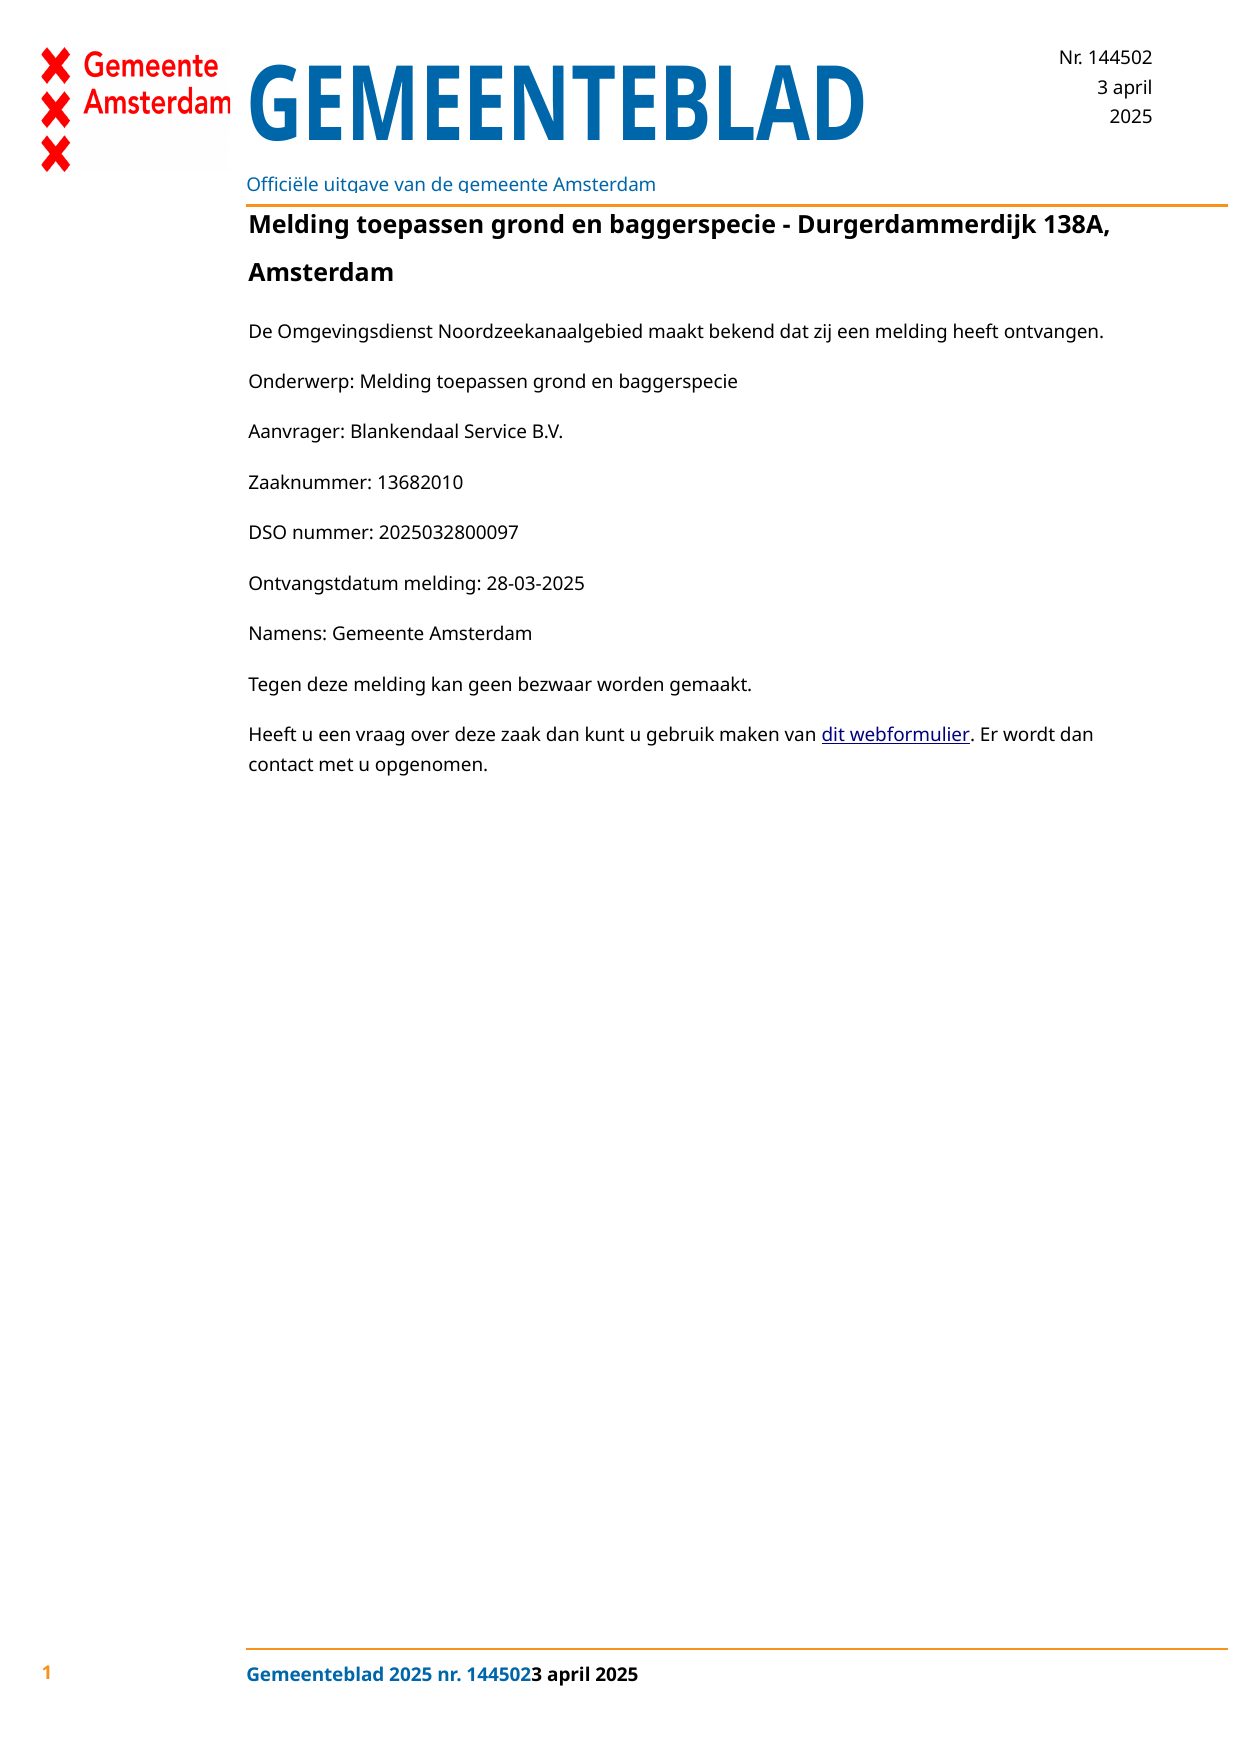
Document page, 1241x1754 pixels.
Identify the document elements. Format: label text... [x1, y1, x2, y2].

text DSO nummer: 2025032800097 [248, 519, 1152, 545]
text Zaaknummer: 13682010 [248, 469, 1152, 495]
text Melding toepassen grond en baggerspecie - Durgerdammerdijk 138A, Amsterdam [248, 207, 1152, 288]
text Onderwerp: Melding toepassen grond en baggerspecie [248, 368, 1152, 394]
text Ontvangstdatum melding: 28-03-2025 [248, 570, 1152, 596]
picture [41, 47, 231, 172]
text Tegen deze melding kan geen bezwaar worden gemaakt. [248, 671, 1152, 697]
text Namens: Gemeente Amsterdam [248, 620, 1152, 646]
text De Omgevingsdienst Noordzeekanaalgebied maakt bekend dat zij een melding heeft ontvangen. [248, 318, 1152, 344]
text Heeft u een vraag over deze zaak dan kunt u gebruik maken van dit webformulier. Er wordt dan contact met u opgenomen. [248, 721, 1152, 777]
text Aanvrager: Blankendaal Service B.V. [248, 419, 1152, 444]
